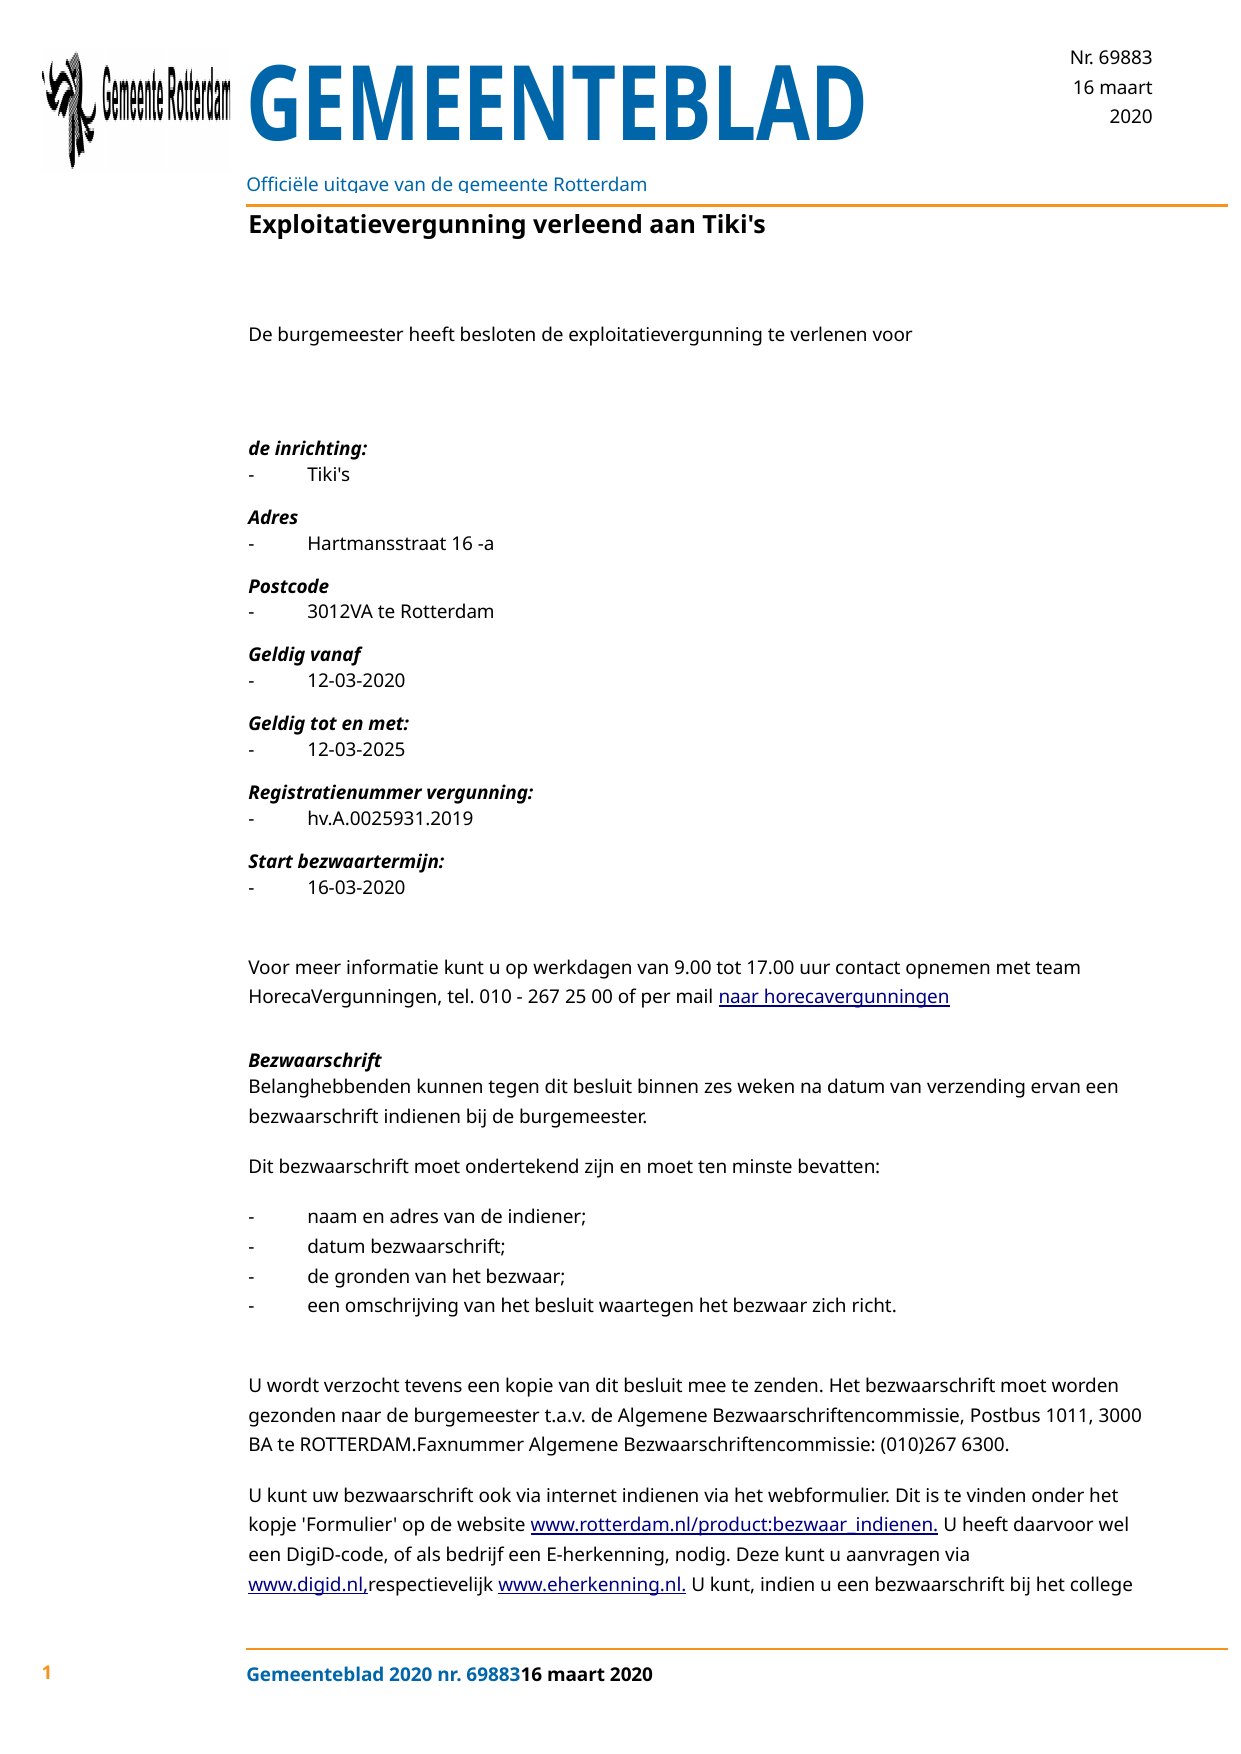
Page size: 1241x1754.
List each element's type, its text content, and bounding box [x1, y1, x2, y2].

list Hartmansstraat 16 -a [248, 530, 1152, 555]
list 16-03-2020 [248, 874, 1152, 900]
list een omschrijving van het besluit waartegen het bezwaar zich richt. [248, 1292, 1152, 1318]
text Bezwaarschrift [248, 1047, 1152, 1073]
text Geldig tot en met: [248, 711, 1152, 736]
text Belanghebbenden kunnen tegen dit besluit binnen zes weken na datum van verzending ervan een bezwaarschrift indienen bij de burgemeester. [248, 1073, 1152, 1128]
list 12-03-2020 [248, 667, 1152, 693]
text Registratienummer vergunning: [248, 779, 1152, 805]
text Exploitatievergunning verleend aan Tiki's [248, 207, 1152, 241]
text Start bezwaartermijn: [248, 848, 1152, 874]
picture [41, 47, 231, 172]
text De burgemeester heeft besloten de exploitatievergunning te verlenen voor [248, 321, 1152, 346]
text Postcode [248, 573, 1152, 598]
list datum bezwaarschrift; [248, 1233, 1152, 1259]
text Voor meer informatie kunt u op werkdagen van 9.00 tot 17.00 uur contact opnemen met team HorecaVergunningen, tel. 010 - 267 25 00 of per mail naar horecavergunningen [248, 954, 1152, 1009]
list de gronden van het bezwaar; [248, 1263, 1152, 1288]
text Dit bezwaarschrift moet ondertekend zijn en moet ten minste bevatten: [248, 1153, 1152, 1179]
text Adres [248, 504, 1152, 530]
list naam en adres van de indiener; [248, 1204, 1152, 1229]
text Geldig vanaf [248, 642, 1152, 667]
list 3012VA te Rotterdam [248, 598, 1152, 624]
text U kunt uw bezwaarschrift ook via internet indienen via het webformulier. Dit is te vinden onder het kopje 'Formulier' op de website www.rotterdam.nl/product:bezwaar_indienen. U heeft daarvoor wel een DigiD-code, of als bedrijf een E-herkenning, nodig. Deze kunt u aanvragen via www.digid.nl,respectievelijk www.eherkenning.nl. U kunt, indien u een bezwaarschrift bij het college [248, 1482, 1152, 1596]
list 12-03-2025 [248, 736, 1152, 762]
list Tiki's [248, 461, 1152, 487]
text U wordt verzocht tevens een kopie van dit besluit mee te zenden. Het bezwaarschrift moet worden gezonden naar de burgemeester t.a.v. de Algemene Bezwaarschriftencommissie, Postbus 1011, 3000 BA te ROTTERDAM.Faxnummer Algemene Bezwaarschriftencommissie: (010)267 6300. [248, 1372, 1152, 1457]
text de inrichting: [248, 435, 1152, 461]
list hv.A.0025931.2019 [248, 805, 1152, 831]
